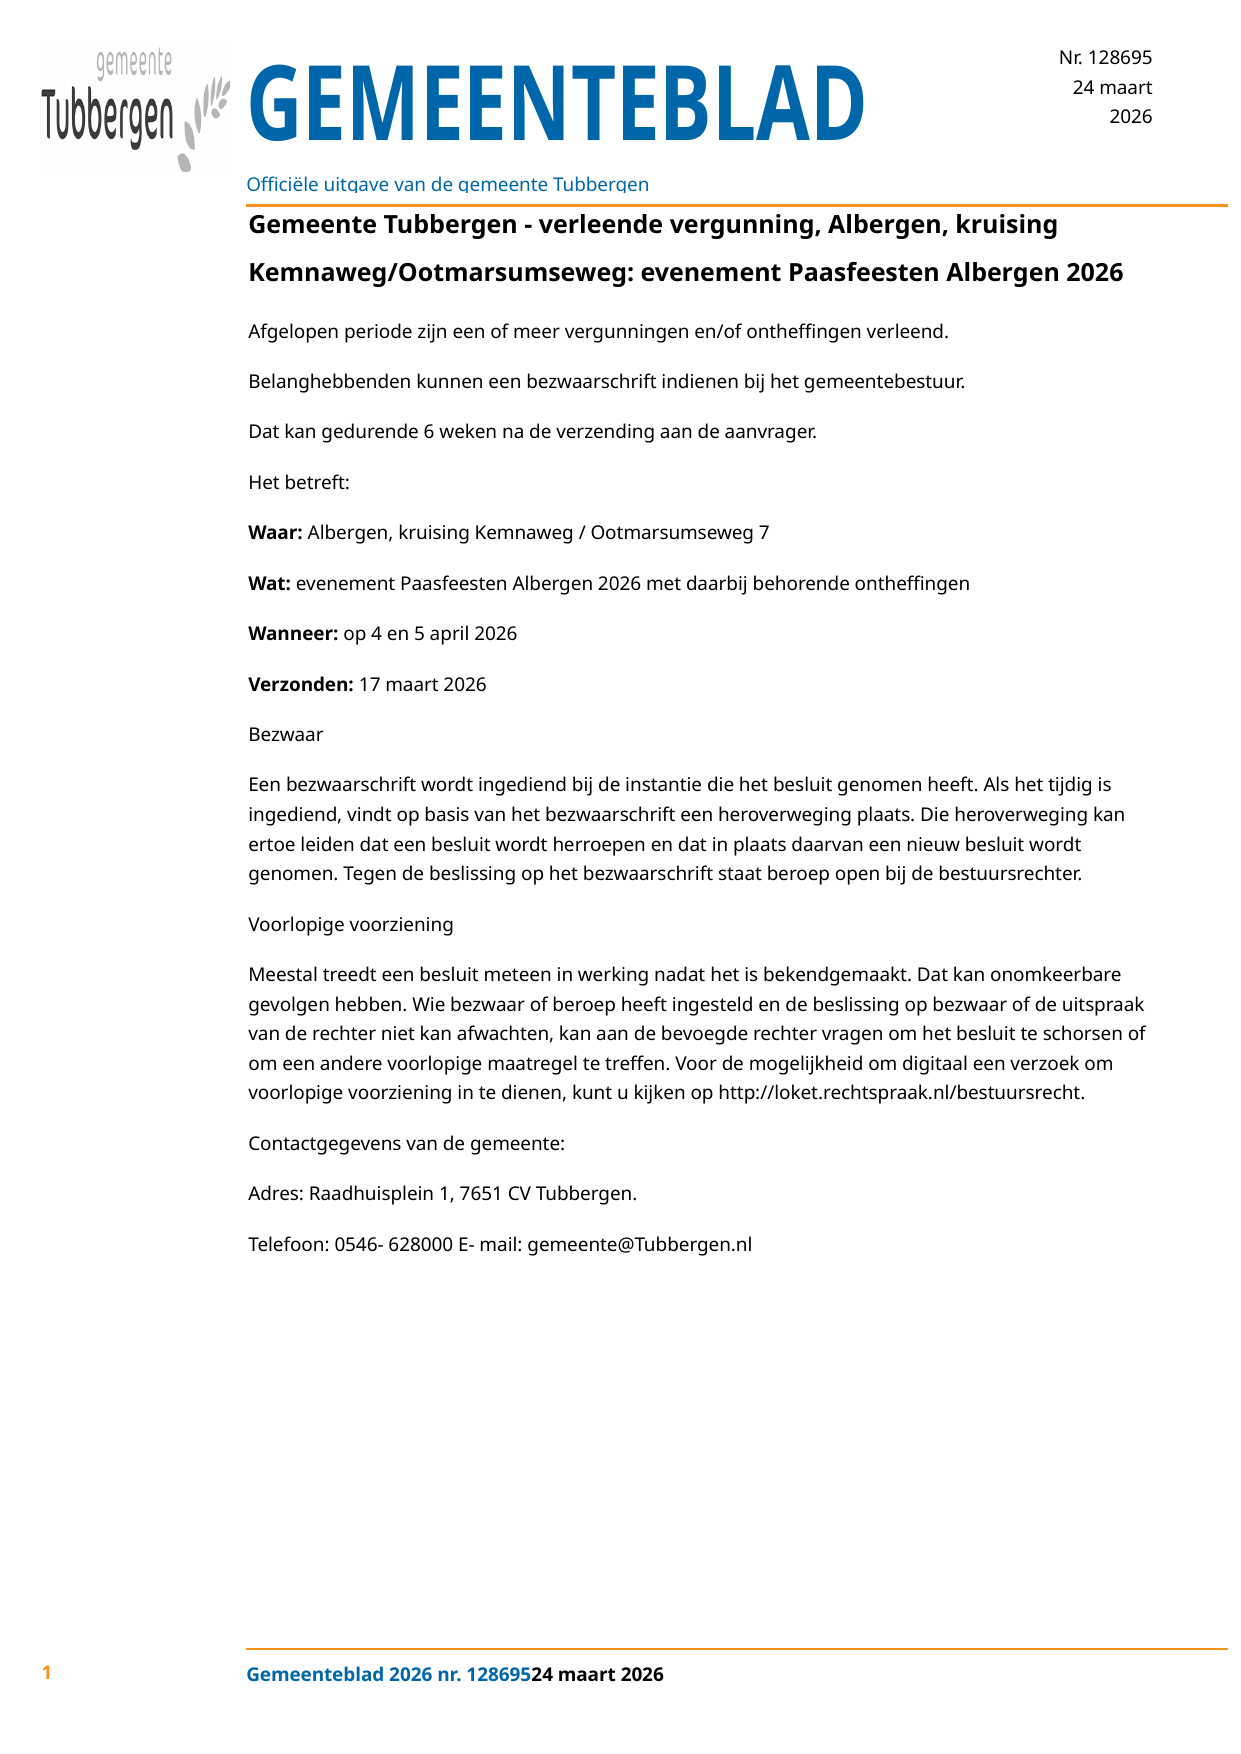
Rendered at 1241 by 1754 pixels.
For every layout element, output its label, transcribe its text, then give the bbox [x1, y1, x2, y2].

text Adres: Raadhuisplein 1, 7651 CV Tubbergen. [248, 1180, 1152, 1206]
text Voorlopige voorziening [248, 911, 1152, 937]
text Belanghebbenden kunnen een bezwaarschrift indienen bij het gemeentebestuur. [248, 368, 1152, 394]
text Gemeente Tubbergen - verleende vergunning, Albergen, kruising Kemnaweg/Ootmarsumseweg: evenement Paasfeesten Albergen 2026 [248, 207, 1152, 288]
picture [41, 47, 231, 172]
text Wanneer: op 4 en 5 april 2026 [248, 620, 1152, 646]
text Het betreft: [248, 469, 1152, 495]
text Wat: evenement Paasfeesten Albergen 2026 met daarbij behorende ontheffingen [248, 570, 1152, 596]
text Afgelopen periode zijn een of meer vergunningen en/of ontheffingen verleend. [248, 318, 1152, 344]
text Bezwaar [248, 721, 1152, 747]
text Meestal treedt een besluit meteen in werking nadat het is bekendgemaakt. Dat kan onomkeerbare gevolgen hebben. Wie bezwaar of beroep heeft ingesteld en de beslissing op bezwaar of de uitspraak van de rechter niet kan afwachten, kan aan de bevoegde rechter vragen om het besluit te schorsen of om een andere voorlopige maatregel te treffen. Voor de mogelijkheid om digitaal een verzoek om voorlopige voorziening in te dienen, kunt u kijken op http://loket.rechtspraak.nl/bestuursrecht. [248, 961, 1152, 1105]
text Verzonden: 17 maart 2026 [248, 671, 1152, 697]
text Waar: Albergen, kruising Kemnaweg / Ootmarsumseweg 7 [248, 519, 1152, 545]
text Een bezwaarschrift wordt ingediend bij de instantie die het besluit genomen heeft. Als het tijdig is ingediend, vindt op basis van het bezwaarschrift een heroverweging plaats. Die heroverweging kan ertoe leiden dat een besluit wordt herroepen en dat in plaats daarvan een nieuw besluit wordt genomen. Tegen de beslissing op het bezwaarschrift staat beroep open bij de bestuursrechter. [248, 772, 1152, 886]
text Telefoon: 0546- 628000 E- mail: gemeente@Tubbergen.nl [248, 1231, 1152, 1257]
text Contactgegevens van de gemeente: [248, 1130, 1152, 1156]
text Dat kan gedurende 6 weken na de verzending aan de aanvrager. [248, 419, 1152, 444]
